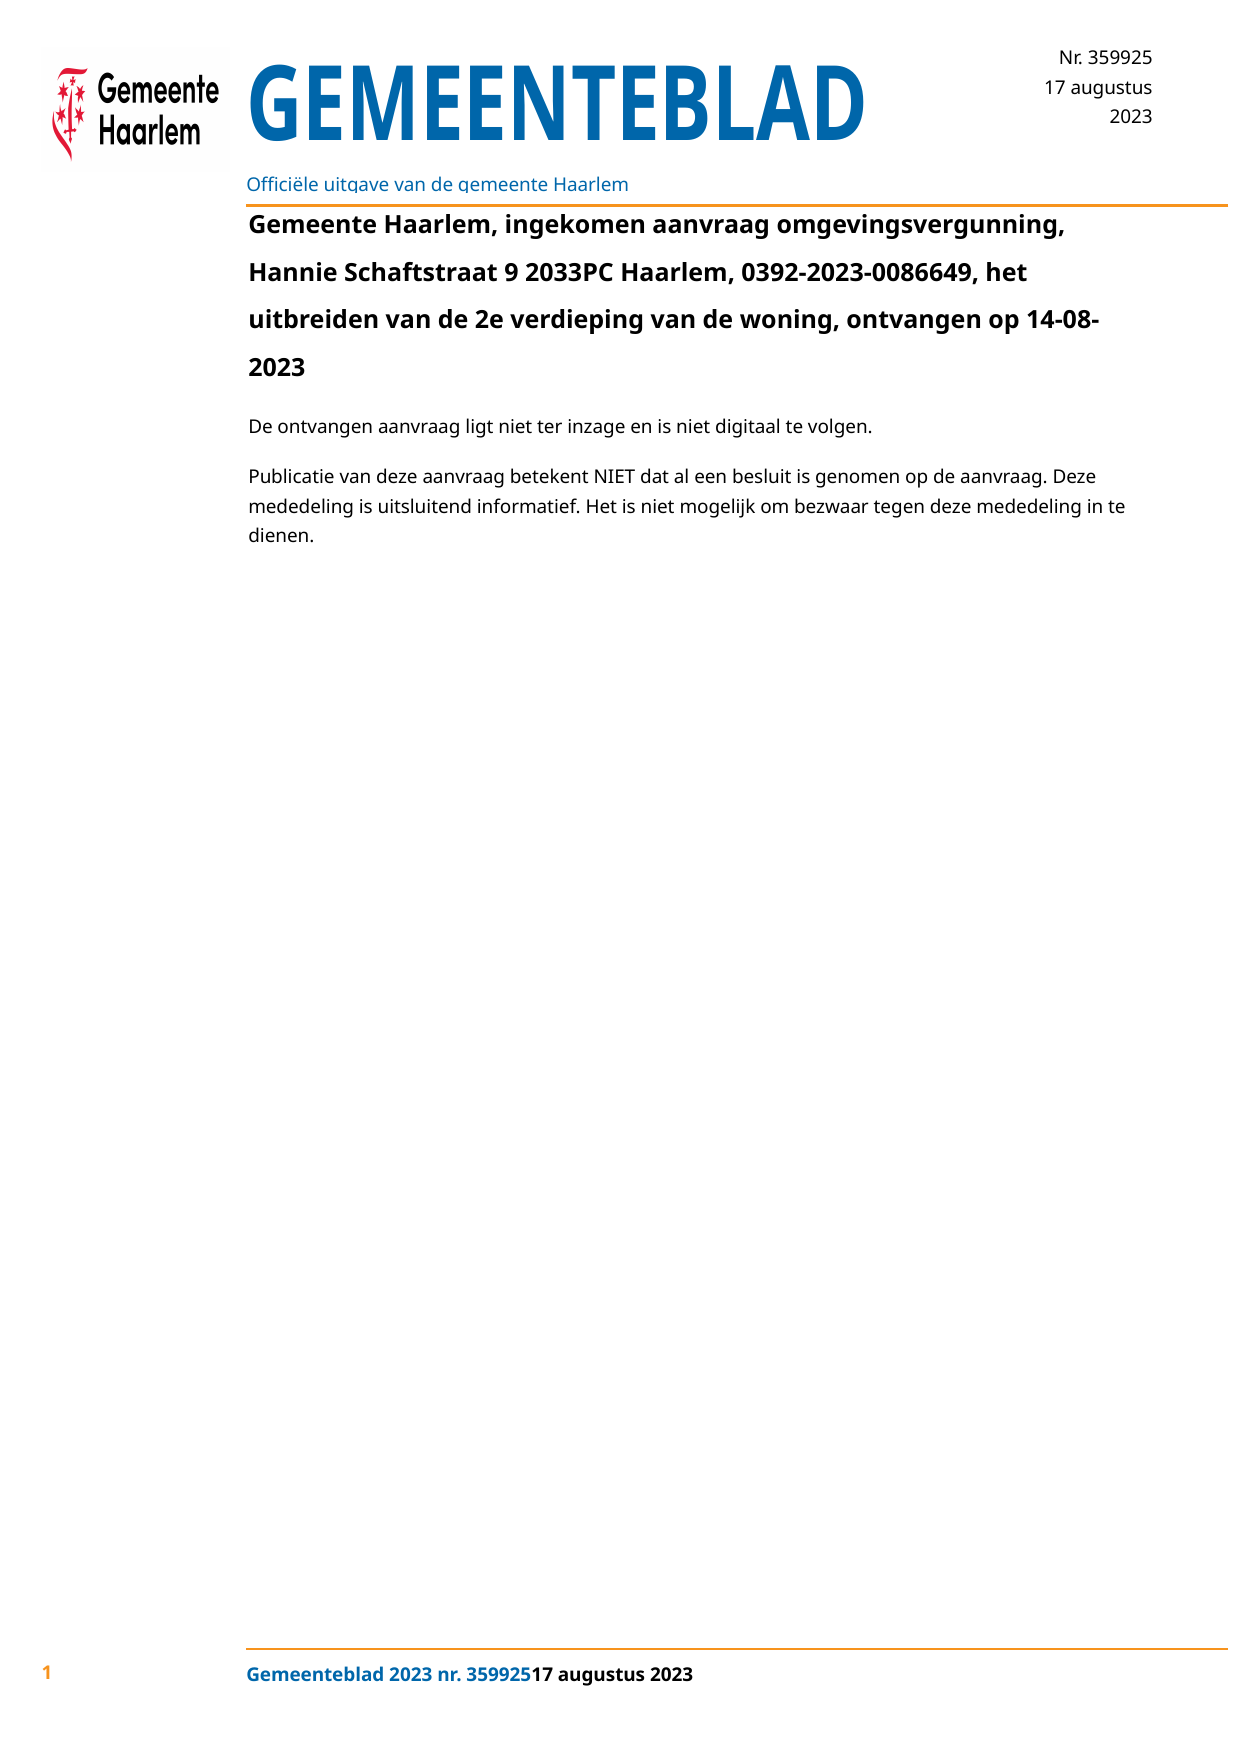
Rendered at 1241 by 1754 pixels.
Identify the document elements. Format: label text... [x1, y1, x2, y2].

picture [41, 47, 231, 172]
text De ontvangen aanvraag ligt niet ter inzage en is niet digitaal te volgen. [248, 413, 1152, 439]
text Gemeente Haarlem, ingekomen aanvraag omgevingsvergunning, Hannie Schaftstraat 9 2033PC Haarlem, 0392-2023-0086649, het uitbreiden van de 2e verdieping van de woning, ontvangen op 14-08-2023 [248, 207, 1152, 384]
text Publicatie van deze aanvraag betekent NIET dat al een besluit is genomen op de aanvraag. Deze mededeling is uitsluitend informatief. Het is niet mogelijk om bezwaar tegen deze mededeling in te dienen. [248, 463, 1152, 548]
